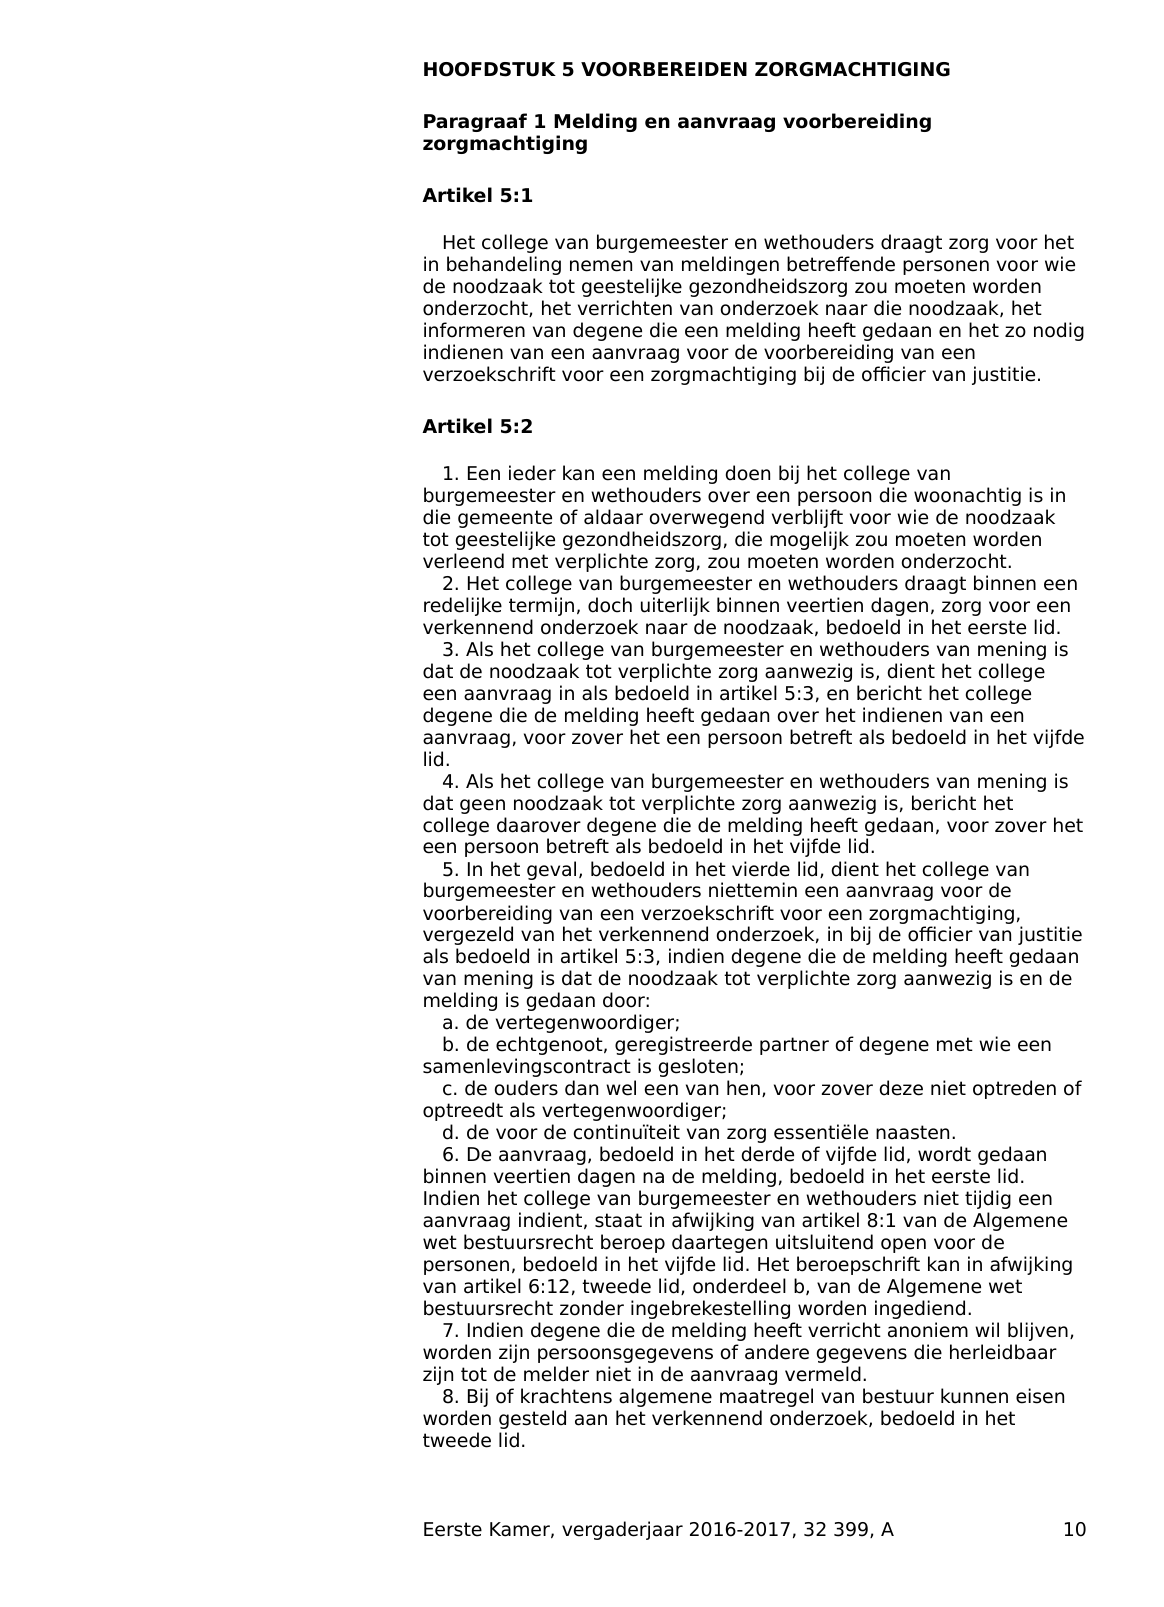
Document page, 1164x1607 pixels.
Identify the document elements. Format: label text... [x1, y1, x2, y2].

text 8. Bij of krachtens algemene maatregel van bestuur kunnen eisen worden gesteld aan het verkennend onderzoek, bedoeld in het tweede lid. [422, 1386, 1087, 1452]
text 6. De aanvraag, bedoeld in het derde of vijfde lid, wordt gedaan binnen veertien dagen na de melding, bedoeld in het eerste lid. Indien het college van burgemeester en wethouders niet tijdig een aanvraag indient, staat in afwijking van artikel 8:1 van de Algemene wet bestuursrecht beroep daartegen uitsluitend open voor de personen, bedoeld in het vijfde lid. Het beroepschrift kan in afwijking van artikel 6:12, tweede lid, onderdeel b, van de Algemene wet bestuursrecht zonder ingebrekestelling worden ingediend. [422, 1144, 1087, 1320]
text 2. Het college van burgemeester en wethouders draagt binnen een redelijke termijn, doch uiterlijk binnen veertien dagen, zorg voor een verkennend onderzoek naar de noodzaak, bedoeld in het eerste lid. [422, 573, 1087, 639]
subtitle Paragraaf 1 Melding en aanvraag voorbereiding zorgmachtiging [422, 111, 1087, 155]
text 5. In het geval, bedoeld in het vierde lid, dient het college van burgemeester en wethouders niettemin een aanvraag voor de voorbereiding van een verzoekschrift voor een zorgmachtiging, vergezeld van het verkennend onderzoek, in bij de officier van justitie als bedoeld in artikel 5:3, indien degene die de melding heeft gedaan van mening is dat de noodzaak tot verplichte zorg aanwezig is en de melding is gedaan door: [422, 858, 1087, 1012]
subtitle Artikel 5:2 [422, 416, 1087, 438]
subtitle Artikel 5:1 [422, 185, 1087, 207]
subtitle HOOFDSTUK 5 VOORBEREIDEN ZORGMACHTIGING [422, 59, 1087, 81]
text 4. Als het college van burgemeester en wethouders van mening is dat geen noodzaak tot verplichte zorg aanwezig is, bericht het college daarover degene die de melding heeft gedaan, voor zover het een persoon betreft als bedoeld in het vijfde lid. [422, 771, 1087, 858]
text Het college van burgemeester en wethouders draagt zorg voor het in behandeling nemen van meldingen betreffende personen voor wie de noodzaak tot geestelijke gezondheidszorg zou moeten worden onderzocht, het verrichten van onderzoek naar die noodzaak, het informeren van degene die een melding heeft gedaan en het zo nodig indienen van een aanvraag voor de voorbereiding van een verzoekschrift voor een zorgmachtiging bij de officier van justitie. [422, 232, 1087, 386]
text 1. Een ieder kan een melding doen bij het college van burgemeester en wethouders over een persoon die woonachtig is in die gemeente of aldaar overwegend verblijft voor wie de noodzaak tot geestelijke gezondheidszorg, die mogelijk zou moeten worden verleend met verplichte zorg, zou moeten worden onderzocht. [422, 463, 1087, 573]
text c. de ouders dan wel een van hen, voor zover deze niet optreden of optreedt als vertegenwoordiger; [422, 1078, 1087, 1122]
text 7. Indien degene die de melding heeft verricht anoniem wil blijven, worden zijn persoonsgegevens of andere gegevens die herleidbaar zijn tot de melder niet in de aanvraag vermeld. [422, 1320, 1087, 1386]
text 3. Als het college van burgemeester en wethouders van mening is dat de noodzaak tot verplichte zorg aanwezig is, dient het college een aanvraag in als bedoeld in artikel 5:3, en bericht het college degene die de melding heeft gedaan over het indienen van een aanvraag, voor zover het een persoon betreft als bedoeld in het vijfde lid. [422, 639, 1087, 771]
text a. de vertegenwoordiger; [422, 1012, 1087, 1034]
text b. de echtgenoot, geregistreerde partner of degene met wie een samenlevingscontract is gesloten; [422, 1034, 1087, 1078]
text d. de voor de continuïteit van zorg essentiële naasten. [422, 1122, 1087, 1144]
